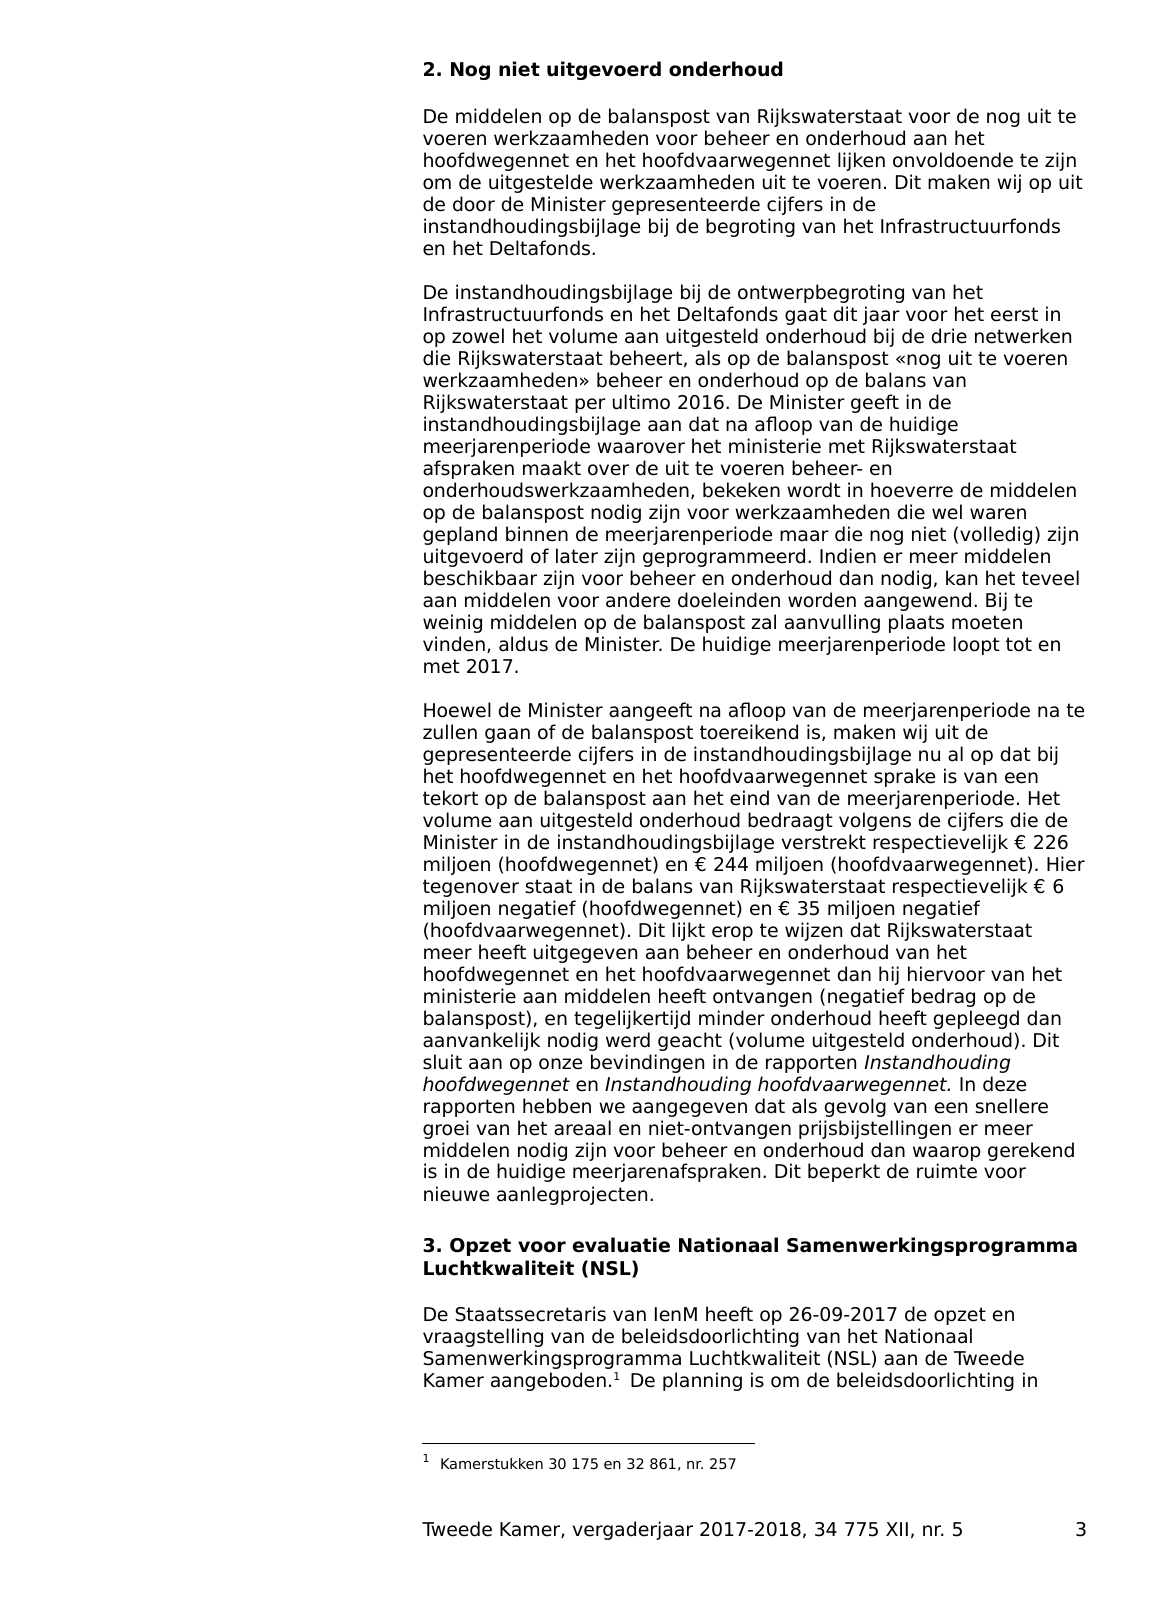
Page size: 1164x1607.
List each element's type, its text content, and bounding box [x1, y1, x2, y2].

text De middelen op de balanspost van Rijkswaterstaat voor de nog uit te voeren werkzaamheden voor beheer en onderhoud aan het hoofdwegennet en het hoofdvaarwegennet lijken onvoldoende te zijn om de uitgestelde werkzaamheden uit te voeren. Dit maken wij op uit de door de Minister gepresenteerde cijfers in de instandhoudingsbijlage bij de begroting van het Infrastructuurfonds en het Deltafonds. [422, 106, 1087, 260]
text De Staatssecretaris van IenM heeft op 26-09-2017 de opzet en vraagstelling van de beleidsdoorlichting van het Nationaal Samenwerkingsprogramma Luchtkwaliteit (NSL) aan de Tweede Kamer aangeboden. De planning is om de beleidsdoorlichting in [422, 1304, 1087, 1392]
subtitle 3. Opzet voor evaluatie Nationaal Samenwerkingsprogramma Luchtkwaliteit (NSL) [422, 1235, 1087, 1279]
text Hoewel de Minister aangeeft na afloop van de meerjarenperiode na te zullen gaan of de balanspost toereikend is, maken wij uit de gepresenteerde cijfers in de instandhoudingsbijlage nu al op dat bij het hoofdwegennet en het hoofdvaarwegennet sprake is van een tekort op de balanspost aan het eind van de meerjarenperiode. Het volume aan uitgesteld onderhoud bedraagt volgens de cijfers die de Minister in de instandhoudingsbijlage verstrekt respectievelijk € 226 miljoen (hoofdwegennet) en € 244 miljoen (hoofdvaarwegennet). Hier tegenover staat in de balans van Rijkswaterstaat respectievelijk € 6 miljoen negatief (hoofdwegennet) en € 35 miljoen negatief (hoofdvaarwegennet). Dit lijkt erop te wijzen dat Rijkswaterstaat meer heeft uitgegeven aan beheer en onderhoud van het hoofdwegennet en het hoofdvaarwegennet dan hij hiervoor van het ministerie aan middelen heeft ontvangen (negatief bedrag op de balanspost), en tegelijkertijd minder onderhoud heeft gepleegd dan aanvankelijk nodig werd geacht (volume uitgesteld onderhoud). Dit sluit aan op onze bevindingen in de rapporten Instandhouding hoofdwegennet en Instandhouding hoofdvaarwegennet. In deze rapporten hebben we aangegeven dat als gevolg van een snellere groei van het areaal en niet-ontvangen prijsbijstellingen er meer middelen nodig zijn voor beheer en onderhoud dan waarop gerekend is in de huidige meerjarenafspraken. Dit beperkt de ruimte voor nieuwe aanlegprojecten. [422, 700, 1087, 1205]
subtitle 2. Nog niet uitgevoerd onderhoud [422, 59, 1087, 81]
text Kamerstukken 30 175 en 32 861, nr. 257 [422, 1452, 1087, 1474]
text De instandhoudingsbijlage bij de ontwerpbegroting van het Infrastructuurfonds en het Deltafonds gaat dit jaar voor het eerst in op zowel het volume aan uitgesteld onderhoud bij de drie netwerken die Rijkswaterstaat beheert, als op de balanspost «nog uit te voeren werkzaamheden» beheer en onderhoud op de balans van Rijkswaterstaat per ultimo 2016. De Minister geeft in de instandhoudingsbijlage aan dat na afloop van de huidige meerjarenperiode waarover het ministerie met Rijkswaterstaat afspraken maakt over de uit te voeren beheer- en onderhoudswerkzaamheden, bekeken wordt in hoeverre de middelen op de balanspost nodig zijn voor werkzaamheden die wel waren gepland binnen de meerjarenperiode maar die nog niet (volledig) zijn uitgevoerd of later zijn geprogrammeerd. Indien er meer middelen beschikbaar zijn voor beheer en onderhoud dan nodig, kan het teveel aan middelen voor andere doeleinden worden aangewend. Bij te weinig middelen op de balanspost zal aanvulling plaats moeten vinden, aldus de Minister. De huidige meerjarenperiode loopt tot en met 2017. [422, 282, 1087, 678]
